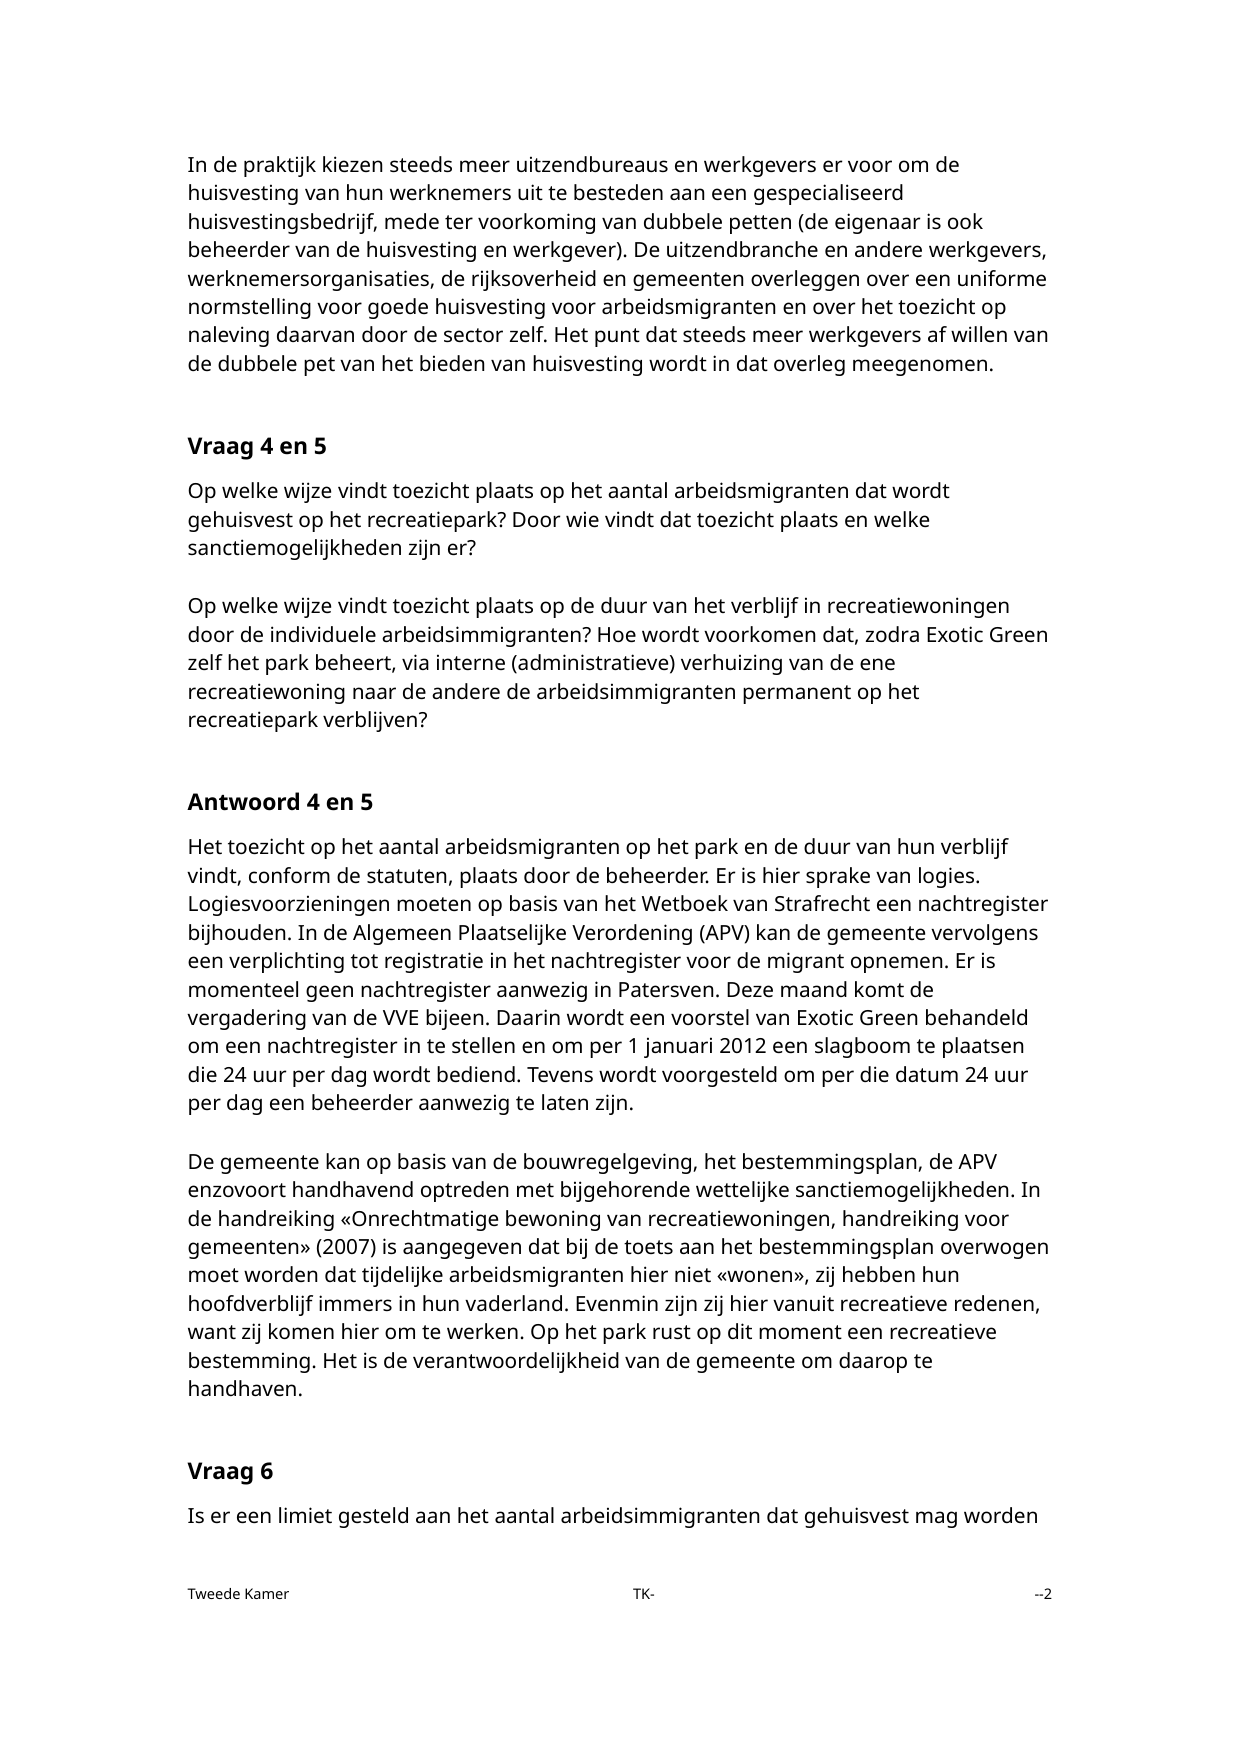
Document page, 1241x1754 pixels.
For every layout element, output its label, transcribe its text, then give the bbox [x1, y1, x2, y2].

text Op welke wijze vindt toezicht plaats op de duur van het verblijf in recreatiewoningen door de individuele arbeidsimmigranten? Hoe wordt voorkomen dat, zodra Exotic Green zelf het park beheert, via interne (administratieve) verhuizing van de ene recreatiewoning naar de andere de arbeidsimmigranten permanent op het recreatiepark verblijven? [187, 592, 1053, 734]
subtitle Vraag 4 en 5 [187, 430, 1053, 461]
subtitle Antwoord 4 en 5 [187, 786, 1053, 817]
text De gemeente kan op basis van de bouwregelgeving, het bestemmingsplan, de APV enzovoort handhavend optreden met bijgehorende wettelijke sanctiemogelijkheden. In de handreiking «Onrechtmatige bewoning van recreatiewoningen, handreiking voor gemeenten» (2007) is aangegeven dat bij de toets aan het bestemmingsplan overwogen moet worden dat tijdelijke arbeidsmigranten hier niet «wonen», zij hebben hun hoofdverblijf immers in hun vaderland. Evenmin zijn zij hier vanuit recreatieve redenen, want zij komen hier om te werken. Op het park rust op dit moment een recreatieve bestemming. Het is de verantwoordelijkheid van de gemeente om daarop te handhaven. [187, 1147, 1053, 1403]
subtitle Vraag 6 [187, 1455, 1053, 1487]
text Is er een limiet gesteld aan het aantal arbeidsimmigranten dat gehuisvest mag worden [187, 1502, 1053, 1530]
text In de praktijk kiezen steeds meer uitzendbureaus en werkgevers er voor om de huisvesting van hun werknemers uit te besteden aan een gespecialiseerd huisvestingsbedrijf, mede ter voorkoming van dubbele petten (de eigenaar is ook beheerder van de huisvesting en werkgever). De uitzendbranche en andere werkgevers, werknemersorganisaties, de rijksoverheid en gemeenten overleggen over een uniforme normstelling voor goede huisvesting voor arbeidsmigranten en over het toezicht op naleving daarvan door de sector zelf. Het punt dat steeds meer werkgevers af willen van de dubbele pet van het bieden van huisvesting wordt in dat overleg meegenomen. [187, 150, 1053, 377]
text Op welke wijze vindt toezicht plaats op het aantal arbeidsmigranten dat wordt gehuisvest op het recreatiepark? Door wie vindt dat toezicht plaats en welke sanctiemogelijkheden zijn er? [187, 476, 1053, 562]
text Het toezicht op het aantal arbeidsmigranten op het park en de duur van hun verblijf vindt, conform de statuten, plaats door de beheerder. Er is hier sprake van logies. Logiesvoorzieningen moeten op basis van het Wetboek van Strafrecht een nachtregister bijhouden. In de Algemeen Plaatselijke Verordening (APV) kan de gemeente vervolgens een verplichting tot registratie in het nachtregister voor de migrant opnemen. Er is momenteel geen nachtregister aanwezig in Patersven. Deze maand komt de vergadering van de VVE bijeen. Daarin wordt een voorstel van Exotic Green behandeld om een nachtregister in te stellen en om per 1 januari 2012 een slagboom te plaatsen die 24 uur per dag wordt bediend. Tevens wordt voorgesteld om per die datum 24 uur per dag een beheerder aanwezig te laten zijn. [187, 832, 1053, 1117]
